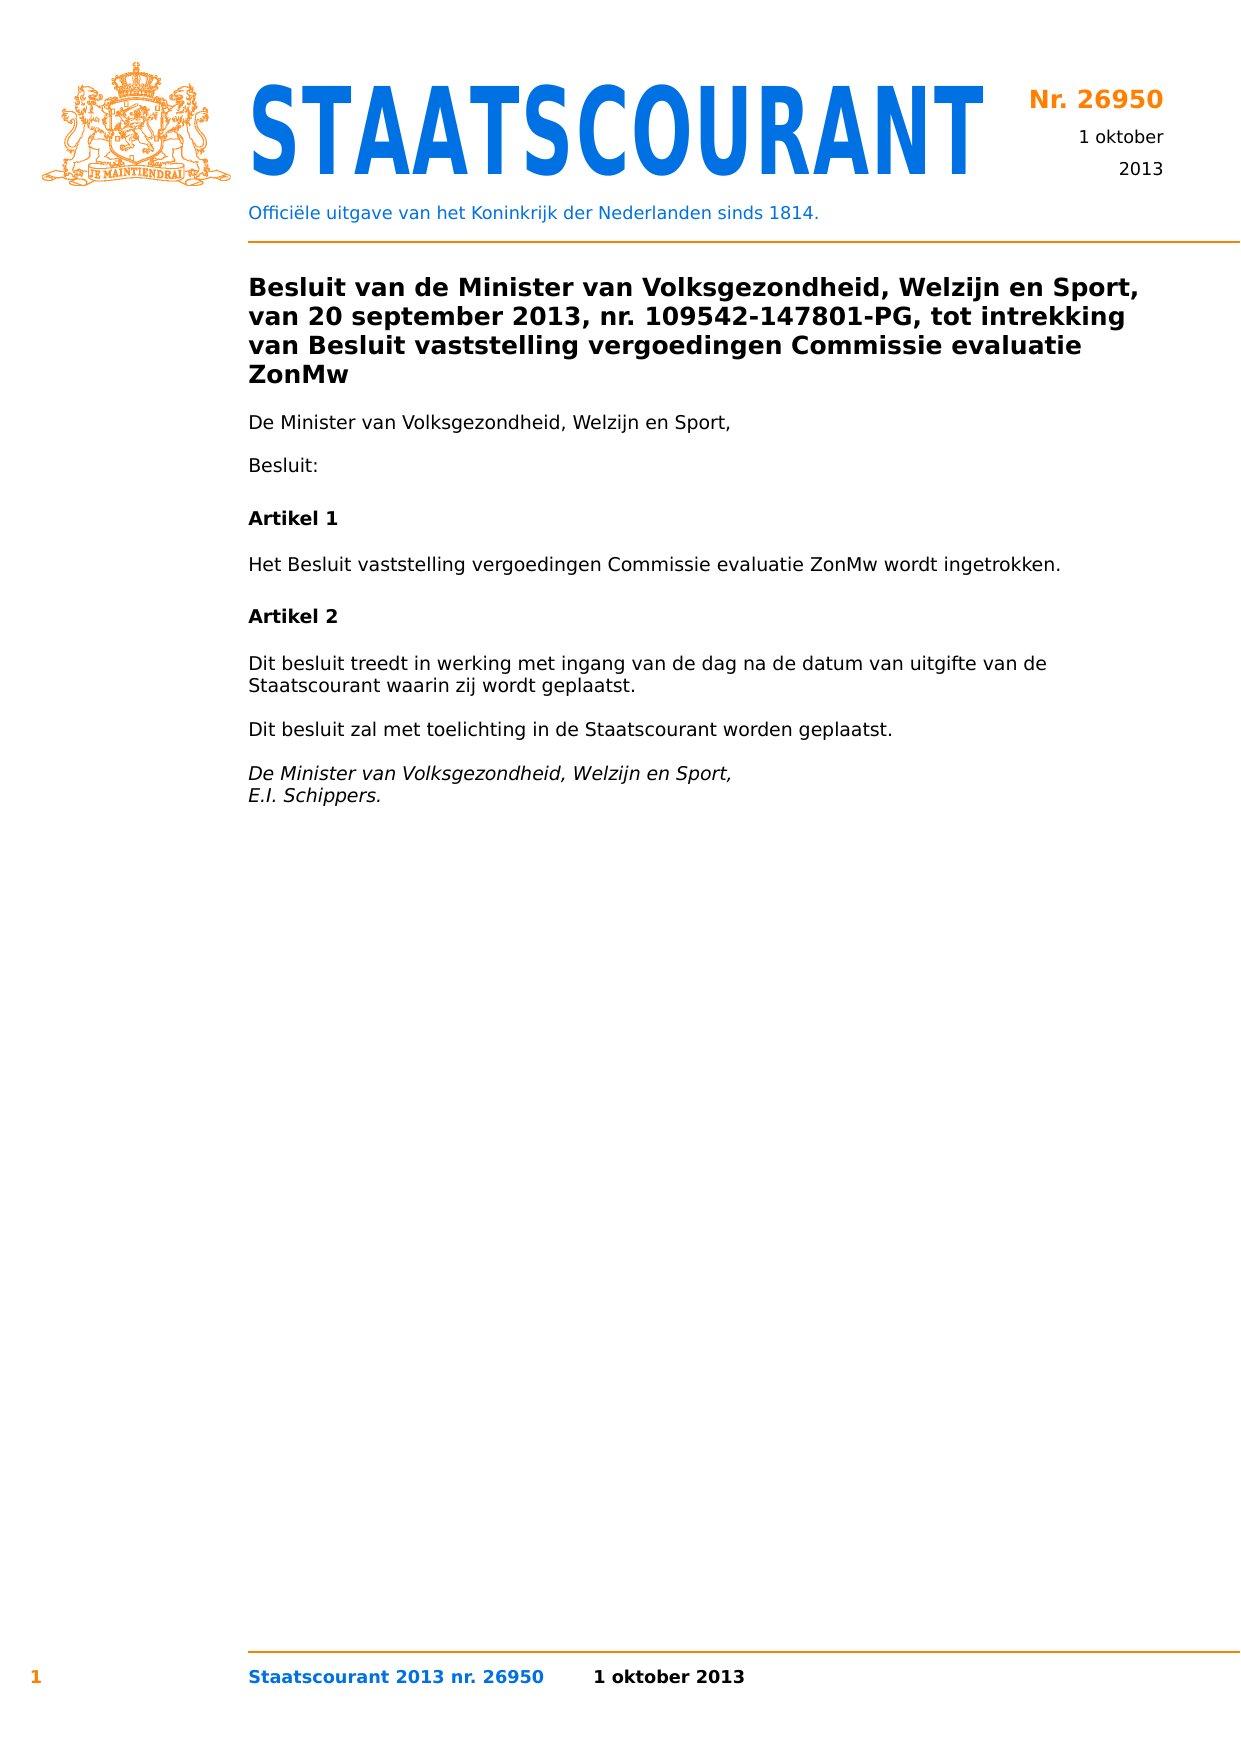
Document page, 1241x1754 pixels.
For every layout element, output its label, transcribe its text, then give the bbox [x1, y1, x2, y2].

text Dit besluit zal met toelichting in de Staatscourant worden geplaatst. [248, 719, 1163, 741]
text De Minister van Volksgezondheid, Welzijn en Sport, E.I. Schippers. [248, 763, 1163, 807]
subtitle Artikel 1 [248, 507, 1163, 529]
table_header [25, 62, 248, 241]
table_cell 1 oktober [998, 121, 1240, 153]
table_header STAATSCOURANT [248, 62, 998, 203]
text Dit besluit treedt in werking met ingang van de dag na de datum van uitgifte van de Staatscourant waarin zij wordt geplaatst. [248, 653, 1163, 697]
subtitle Besluit van de Minister van Volksgezondheid, Welzijn en Sport, van 20 september 2013, nr. 109542-147801-PG, tot intrekking van Besluit vaststelling vergoedingen Commissie evaluatie ZonMw [248, 273, 1163, 390]
table_cell Officiële uitgave van het Koninkrijk der Nederlanden sinds 1814. [248, 203, 1240, 241]
text De Minister van Volksgezondheid, Welzijn en Sport, [248, 412, 1163, 433]
subtitle Artikel 2 [248, 606, 1163, 628]
table_header Nr. 26950 [998, 62, 1240, 121]
picture [41, 62, 231, 186]
text Het Besluit vaststelling vergoedingen Commissie evaluatie ZonMw wordt ingetrokken. [248, 554, 1163, 576]
text Besluit: [248, 455, 1163, 477]
table_cell 2013 [998, 153, 1240, 203]
